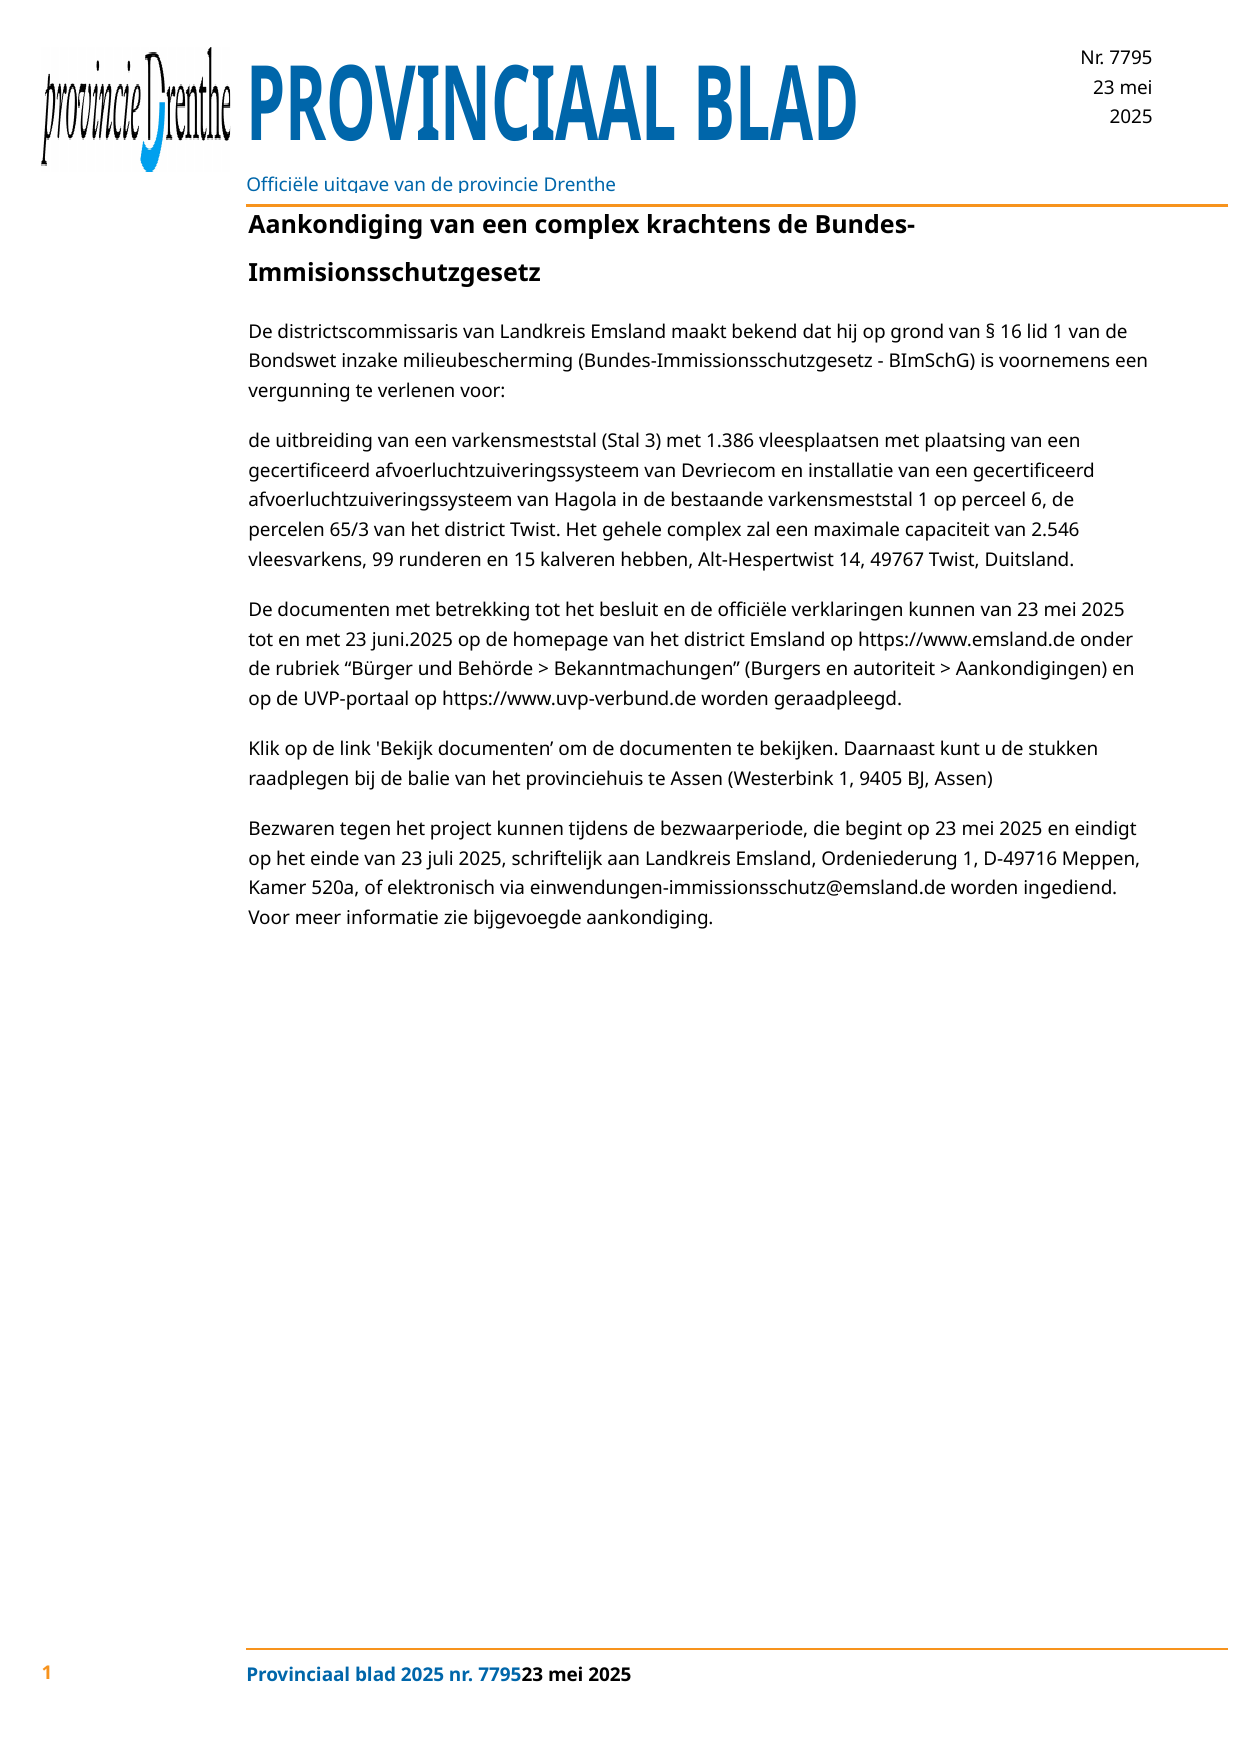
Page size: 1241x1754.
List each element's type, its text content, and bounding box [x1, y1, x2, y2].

text Klik op de link 'Bekijk documenten’ om de documenten te bekijken. Daarnaast kunt u de stukken raadplegen bij de balie van het provinciehuis te Assen (Westerbink 1, 9405 BJ, Assen) [248, 735, 1152, 791]
text De documenten met betrekking tot het besluit en de officiële verklaringen kunnen van 23 mei 2025 tot en met 23 juni.2025 op de homepage van het district Emsland op https://www.emsland.de onder de rubriek “Bürger und Behörde > Bekanntmachungen” (Burgers en autoriteit > Aankondigingen) en op de UVP-portaal op https://www.uvp-verbund.de worden geraadpleegd. [248, 596, 1152, 711]
text Bezwaren tegen het project kunnen tijdens de bezwaarperiode, die begint op 23 mei 2025 en eindigt op het einde van 23 juli 2025, schriftelijk aan Landkreis Emsland, Ordeniederung 1, D-49716 Meppen, Kamer 520a, of elektronisch via einwendungen-immissionsschutz@emsland.de worden ingediend. Voor meer informatie zie bijgevoegde aankondiging. [248, 815, 1152, 930]
text De districtscommissaris van Landkreis Emsland maakt bekend dat hij op grond van § 16 lid 1 van de Bondswet inzake milieubescherming (Bundes-Immissionsschutzgesetz - BImSchG) is voornemens een vergunning te verlenen voor: [248, 318, 1152, 403]
text Aankondiging van een complex krachtens de Bundes-Immisionsschutzgesetz [248, 207, 1152, 288]
text de uitbreiding van een varkensmeststal (Stal 3) met 1.386 vleesplaatsen met plaatsing van een gecertificeerd afvoerluchtzuiveringssysteem van Devriecom en installatie van een gecertificeerd afvoerluchtzuiveringssysteem van Hagola in de bestaande varkensmeststal 1 op perceel 6, de percelen 65/3 van het district Twist. Het gehele complex zal een maximale capaciteit van 2.546 vleesvarkens, 99 runderen en 15 kalveren hebben, Alt-Hespertwist 14, 49767 Twist, Duitsland. [248, 427, 1152, 572]
picture [41, 47, 231, 172]
